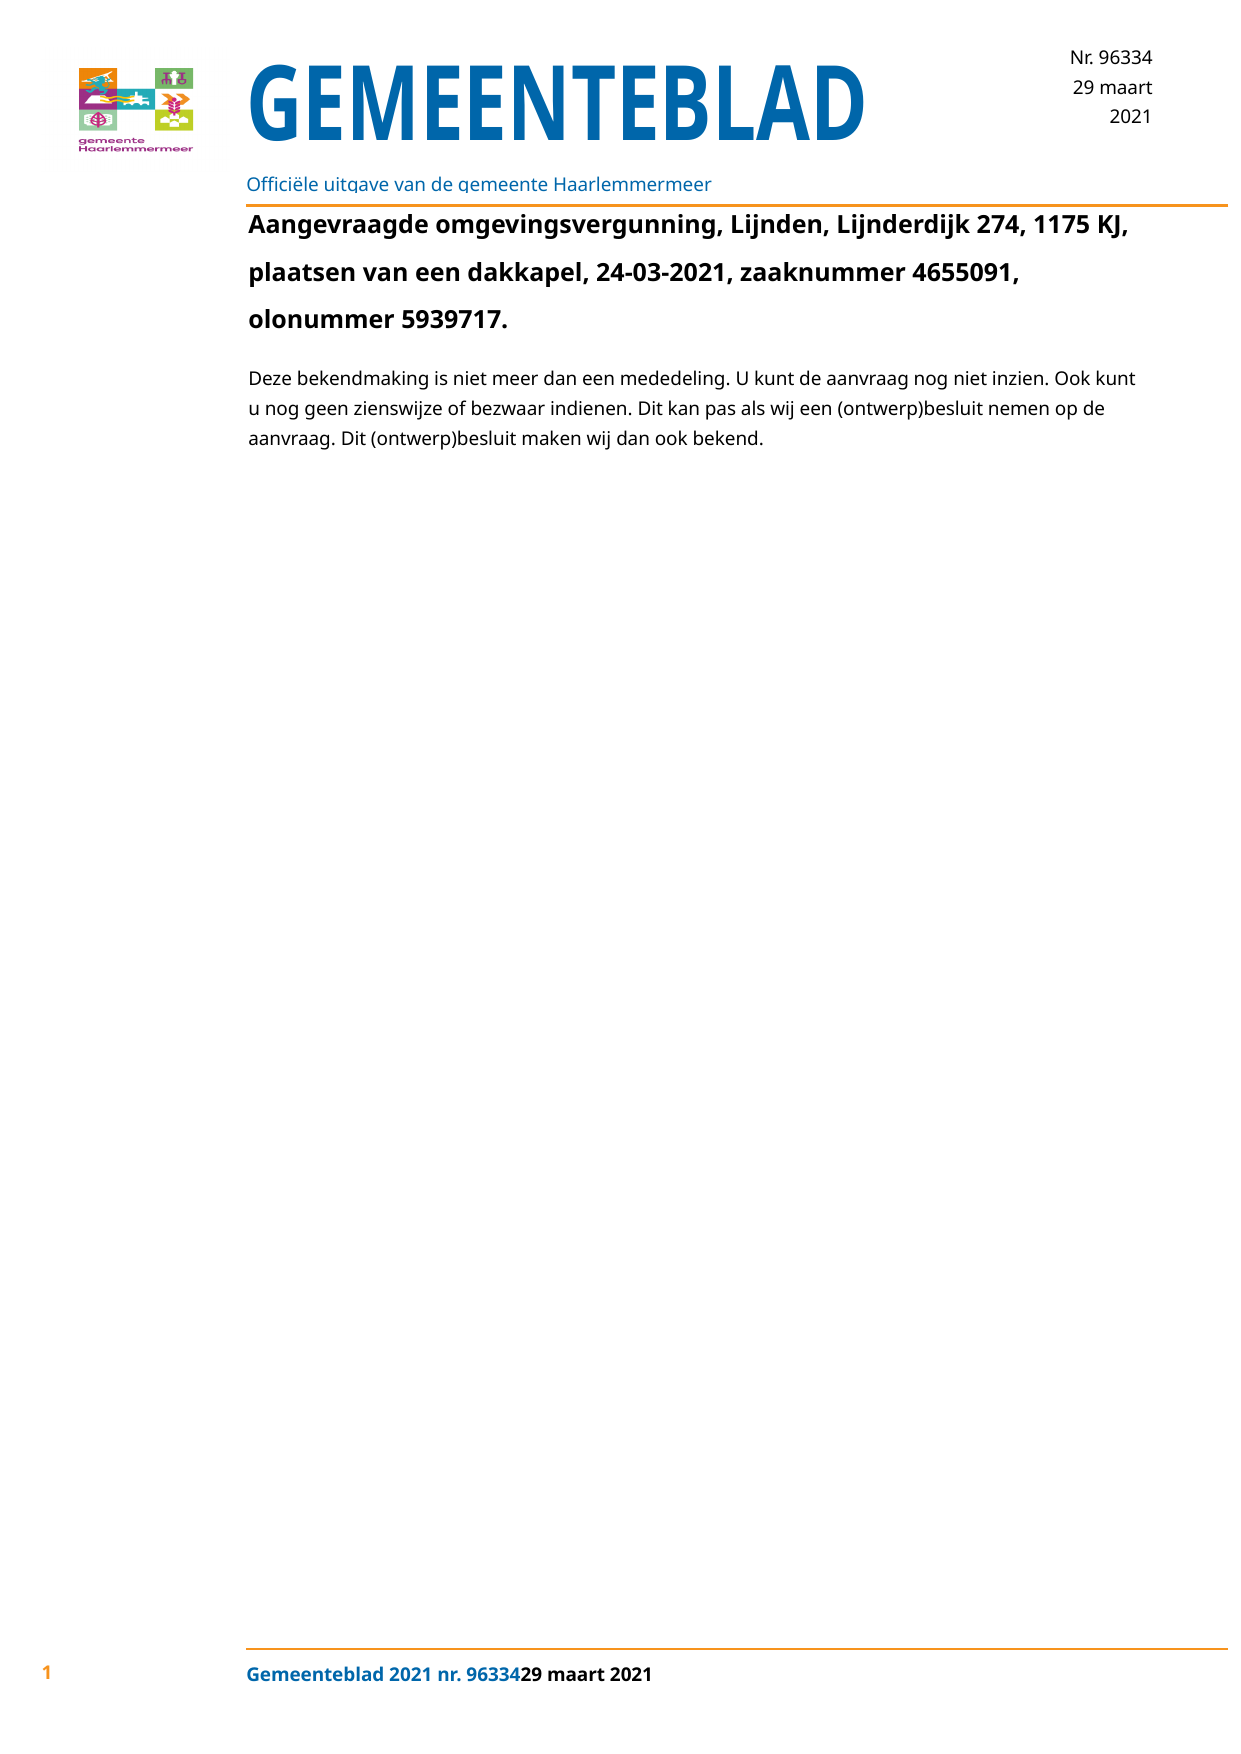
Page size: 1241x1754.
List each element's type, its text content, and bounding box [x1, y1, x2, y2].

text Aangevraagde omgevingsvergunning, Lijnden, Lijnderdijk 274, 1175 KJ, plaatsen van een dakkapel, 24-03-2021, zaaknummer 4655091, olonummer 5939717. [248, 207, 1152, 336]
picture [41, 47, 231, 172]
text Deze bekendmaking is niet meer dan een mededeling. U kunt de aanvraag nog niet inzien. Ook kunt u nog geen zienswijze of bezwaar indienen. Dit kan pas als wij een (ontwerp)besluit nemen op de aanvraag. Dit (ontwerp)besluit maken wij dan ook bekend. [248, 366, 1152, 450]
